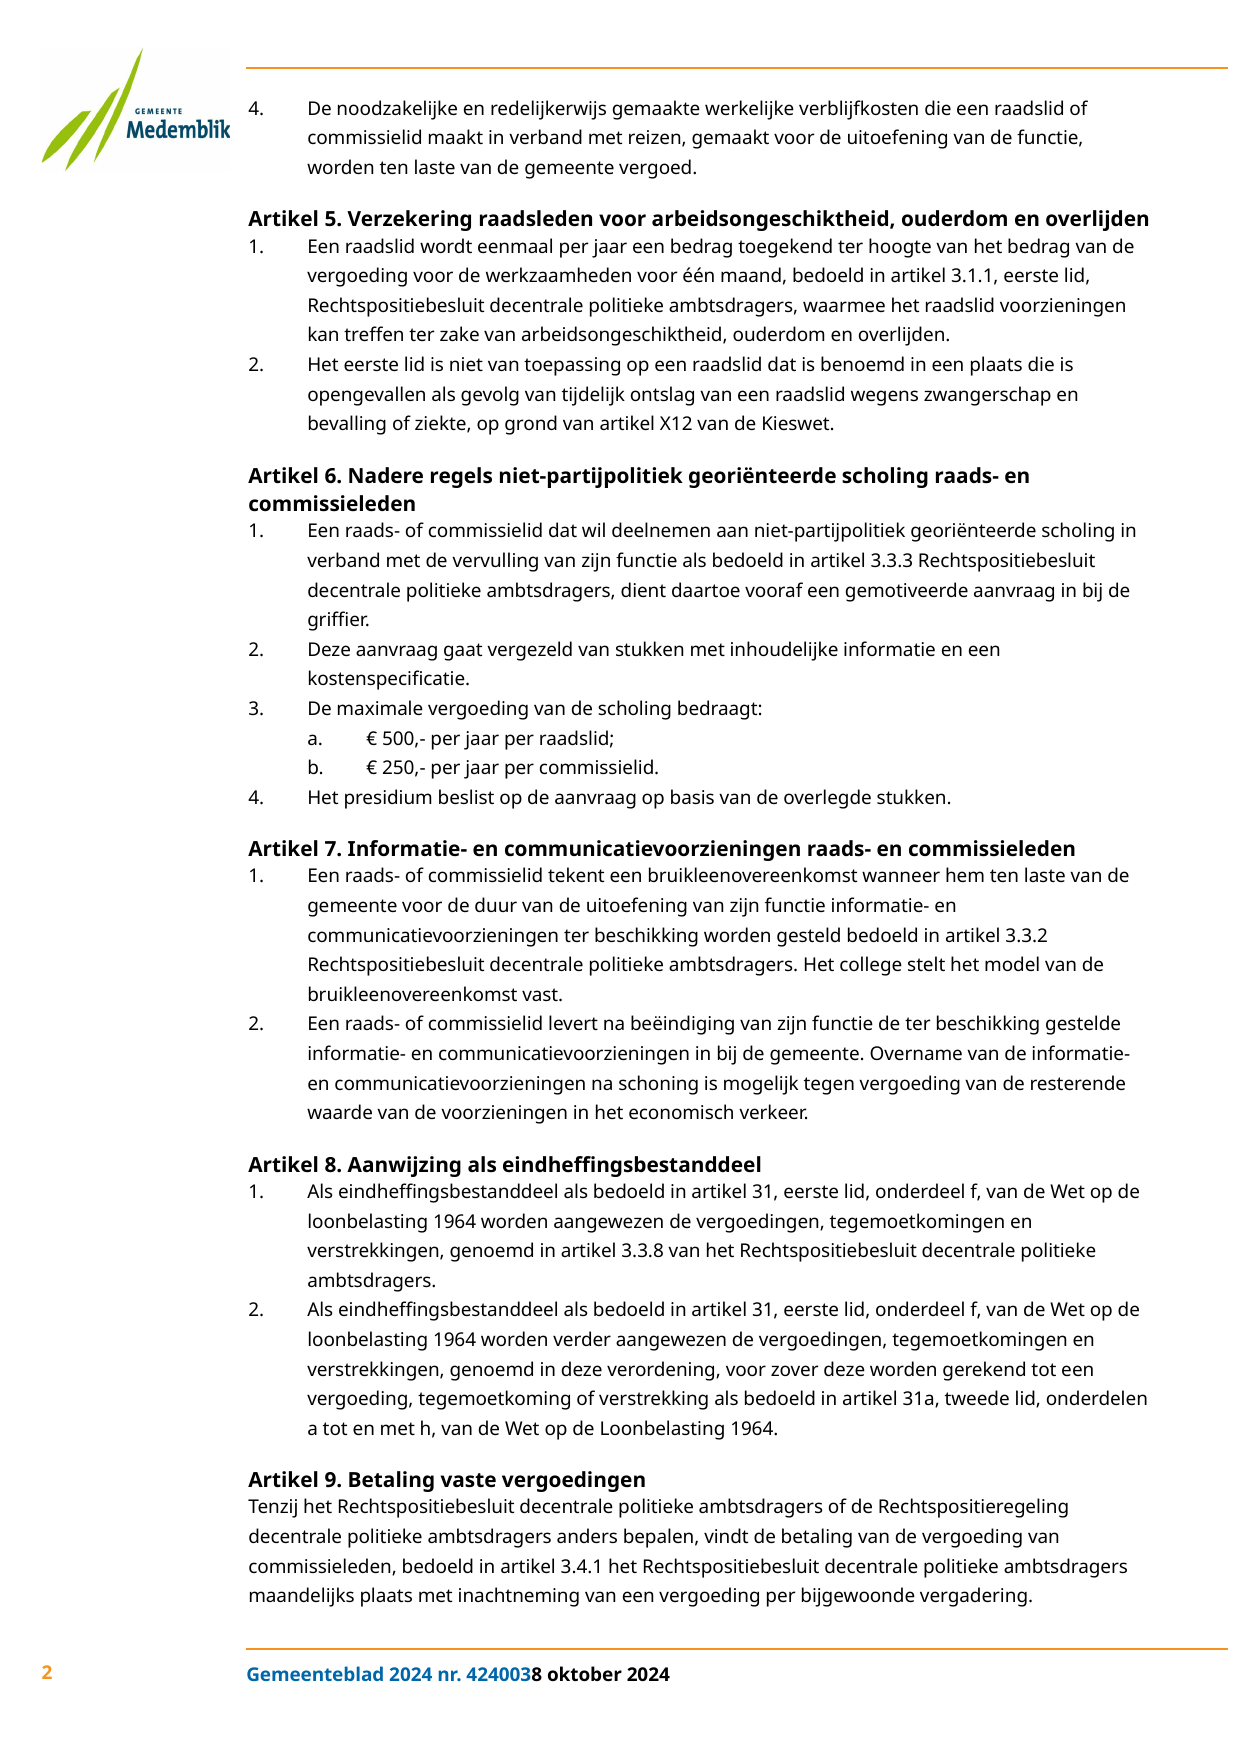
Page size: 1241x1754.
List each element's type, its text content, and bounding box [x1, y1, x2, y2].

list Het eerste lid is niet van toepassing op een raadslid dat is benoemd in een plaats die is opengevallen als gevolg van tijdelijk ontslag van een raadslid wegens zwangerschap en bevalling of ziekte, op grond van artikel X12 van de Kieswet. [248, 351, 1152, 436]
list Als eindheffingsbestanddeel als bedoeld in artikel 31, eerste lid, onderdeel f, van de Wet op de loonbelasting 1964 worden aangewezen de vergoedingen, tegemoetkomingen en verstrekkingen, genoemd in artikel 3.3.8 van het Rechtspositiebesluit decentrale politieke ambtsdragers. [248, 1178, 1152, 1293]
list De maximale vergoeding van de scholing bedraagt: [248, 695, 1152, 721]
list Als eindheffingsbestanddeel als bedoeld in artikel 31, eerste lid, onderdeel f, van de Wet op de loonbelasting 1964 worden verder aangewezen de vergoedingen, tegemoetkomingen en verstrekkingen, genoemd in deze verordening, voor zover deze worden gerekend tot een vergoeding, tegemoetkoming of verstrekking als bedoeld in artikel 31a, tweede lid, onderdelen a tot en met h, van de Wet op de Loonbelasting 1964. [248, 1297, 1152, 1441]
text Artikel 6. Nadere regels niet-partijpolitiek georiënteerde scholing raads- en commissieleden [248, 461, 1152, 518]
list € 500,- per jaar per raadslid; [307, 725, 1152, 750]
list Een raads- of commissielid tekent een bruikleenovereenkomst wanneer hem ten laste van de gemeente voor de duur van de uitoefening van zijn functie informatie- en communicatievoorzieningen ter beschikking worden gesteld bedoeld in artikel 3.3.2 Rechtspositiebesluit decentrale politieke ambtsdragers. Het college stelt het model van de bruikleenovereenkomst vast. [248, 863, 1152, 1007]
text Artikel 9. Betaling vaste vergoedingen [248, 1465, 1152, 1494]
list Een raads- of commissielid levert na beëindiging van zijn functie de ter beschikking gestelde informatie- en communicatievoorzieningen in bij de gemeente. Overname van de informatie- en communicatievoorzieningen na schoning is mogelijk tegen vergoeding van de resterende waarde van de voorzieningen in het economisch verkeer. [248, 1011, 1152, 1125]
text Artikel 5. Verzekering raadsleden voor arbeidsongeschiktheid, ouderdom en overlijden [248, 204, 1152, 233]
list Een raadslid wordt eenmaal per jaar een bedrag toegekend ter hoogte van het bedrag van de vergoeding voor de werkzaamheden voor één maand, bedoeld in artikel 3.1.1, eerste lid, Rechtspositiebesluit decentrale politieke ambtsdragers, waarmee het raadslid voorzieningen kan treffen ter zake van arbeidsongeschiktheid, ouderdom en overlijden. [248, 233, 1152, 347]
text Artikel 8. Aanwijzing als eindheffingsbestanddeel [248, 1150, 1152, 1178]
list Het presidium beslist op de aanvraag op basis van de overlegde stukken. [248, 784, 1152, 809]
text Artikel 7. Informatie- en communicatievoorzieningen raads- en commissieleden [248, 834, 1152, 863]
list De noodzakelijke en redelijkerwijs gemaakte werkelijke verblijfkosten die een raadslid of commissielid maakt in verband met reizen, gemaakt voor de uitoefening van de functie, worden ten laste van de gemeente vergoed. [248, 95, 1152, 180]
list Een raads- of commissielid dat wil deelnemen aan niet-partijpolitiek georiënteerde scholing in verband met de vervulling van zijn functie als bedoeld in artikel 3.3.3 Rechtspositiebesluit decentrale politieke ambtsdragers, dient daartoe vooraf een gemotiveerde aanvraag in bij de griffier. [248, 518, 1152, 632]
list Deze aanvraag gaat vergezeld van stukken met inhoudelijke informatie en een kostenspecificatie. [248, 636, 1152, 691]
list € 250,- per jaar per commissielid. [307, 754, 1152, 780]
picture [41, 47, 231, 172]
text Tenzij het Rechtspositiebesluit decentrale politieke ambtsdragers of de Rechtspositieregeling decentrale politieke ambtsdragers anders bepalen, vindt de betaling van de vergoeding van commissieleden, bedoeld in artikel 3.4.1 het Rechtspositiebesluit decentrale politieke ambtsdragers maandelijks plaats met inachtneming van een vergoeding per bijgewoonde vergadering. [248, 1494, 1152, 1608]
